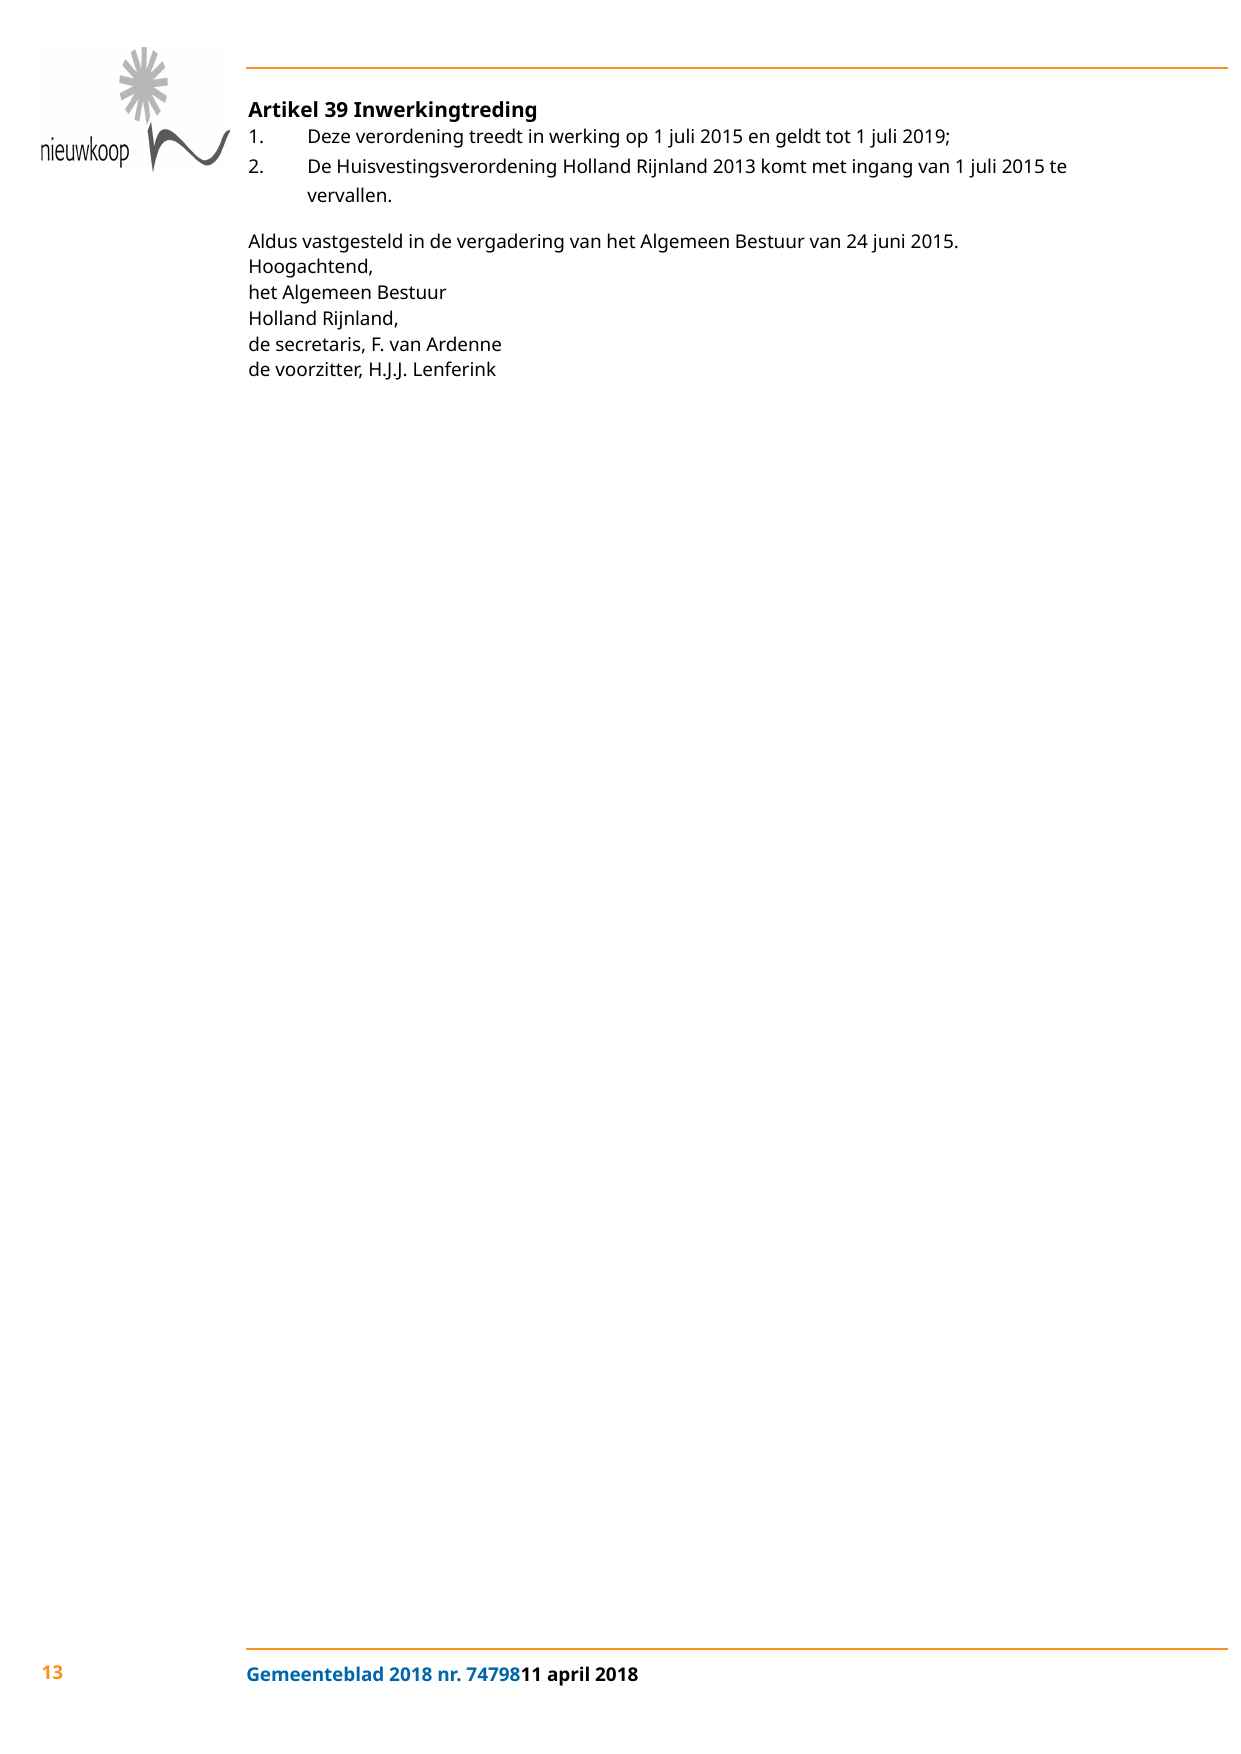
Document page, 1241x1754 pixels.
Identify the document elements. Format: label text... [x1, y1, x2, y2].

text Hoogachtend, [248, 254, 1152, 279]
text het Algemeen Bestuur [248, 279, 1152, 305]
text Holland Rijnland, [248, 305, 1152, 331]
list De Huisvestingsverordening Holland Rijnland 2013 komt met ingang van 1 juli 2015 te vervallen. [248, 153, 1152, 208]
text Aldus vastgesteld in de vergadering van het Algemeen Bestuur van 24 juni 2015. [248, 228, 1152, 254]
text de secretaris, F. van Ardenne [248, 331, 1152, 357]
text de voorzitter, H.J.J. Lenferink [248, 357, 1152, 382]
text Artikel 39 Inwerkingtreding [248, 95, 1152, 123]
list Deze verordening treedt in werking op 1 juli 2015 en geldt tot 1 juli 2019; [248, 123, 1152, 149]
picture [41, 47, 231, 172]
